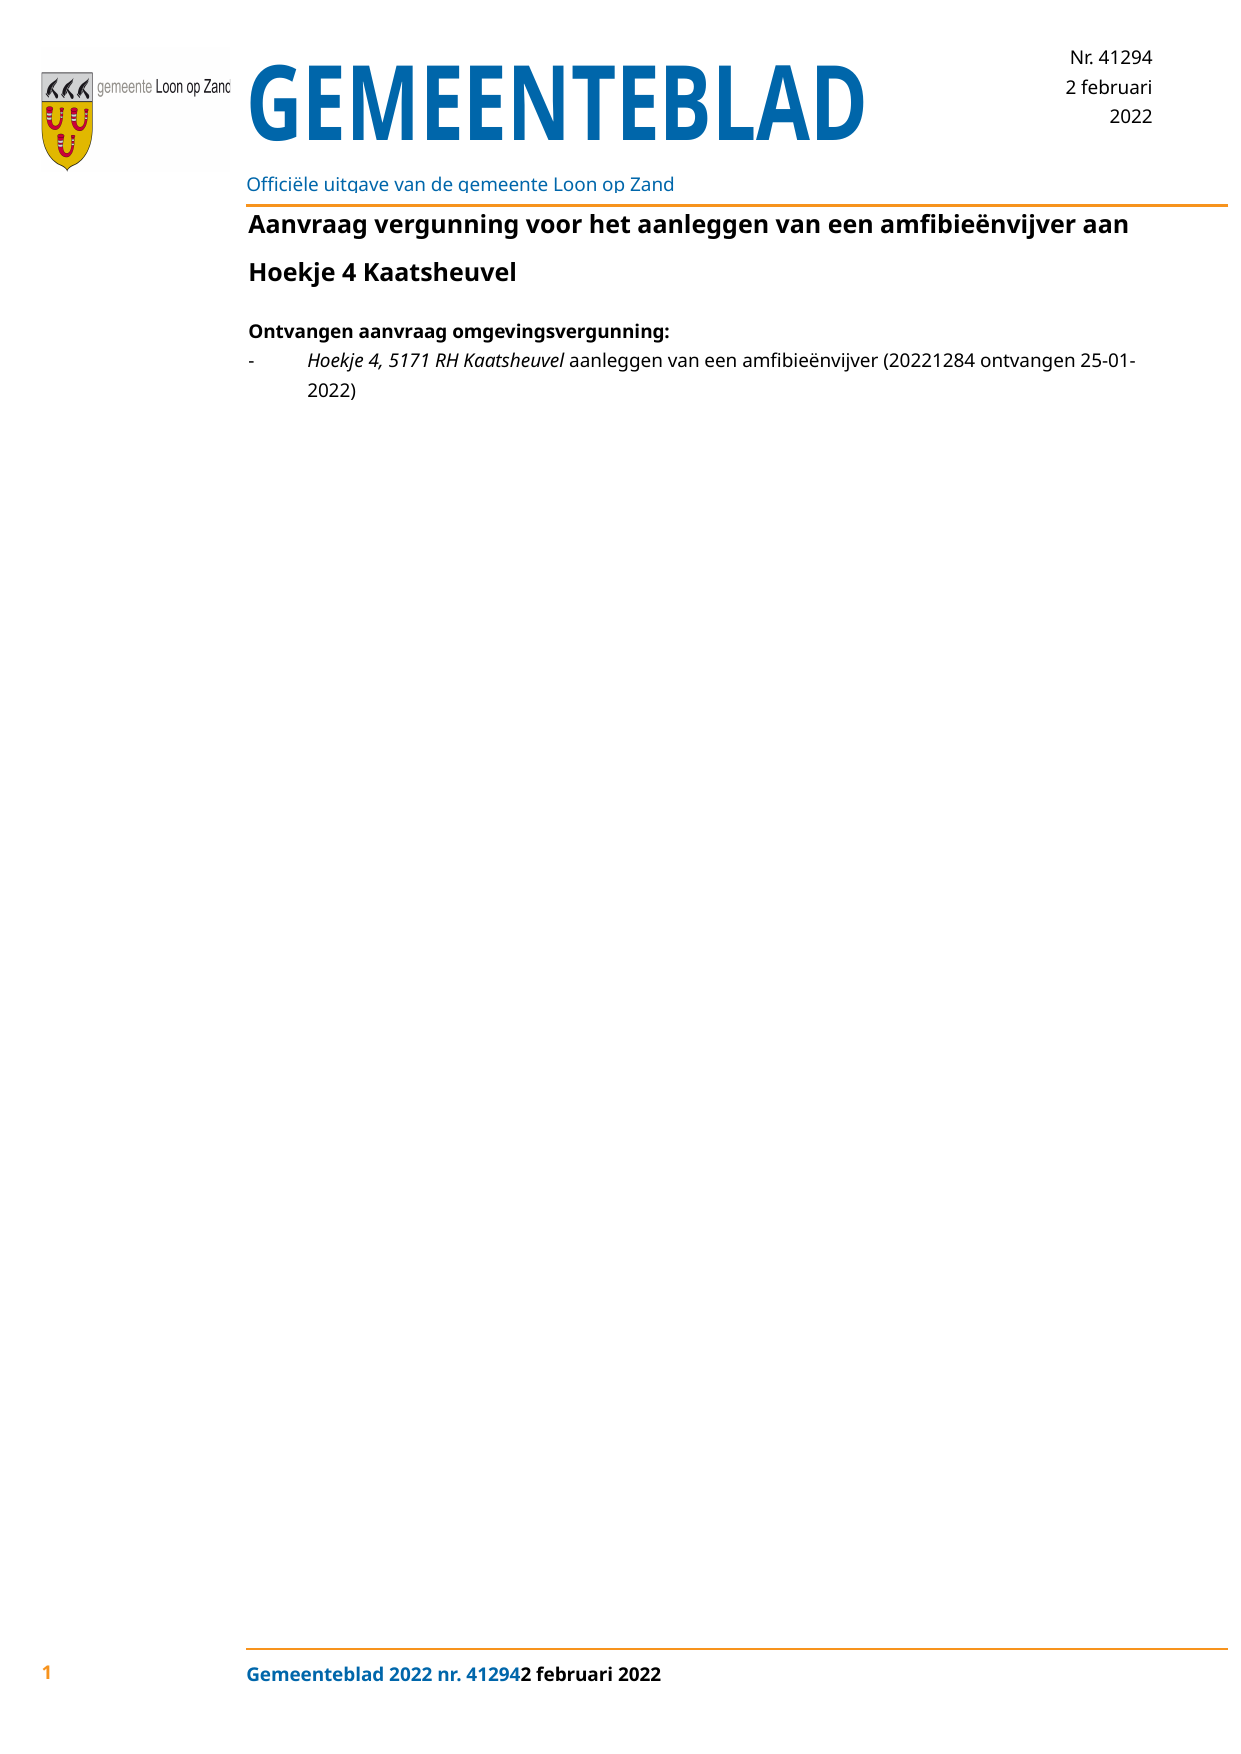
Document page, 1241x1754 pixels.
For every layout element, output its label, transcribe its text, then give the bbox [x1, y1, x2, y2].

picture [41, 47, 231, 172]
text Aanvraag vergunning voor het aanleggen van een amfibieënvijver aan Hoekje 4 Kaatsheuvel [248, 207, 1152, 288]
list Hoekje 4, 5171 RH Kaatsheuvel aanleggen van een amfibieënvijver (20221284 ontvangen 25-01-2022) [248, 347, 1152, 403]
text Ontvangen aanvraag omgevingsvergunning: [248, 318, 1152, 344]
